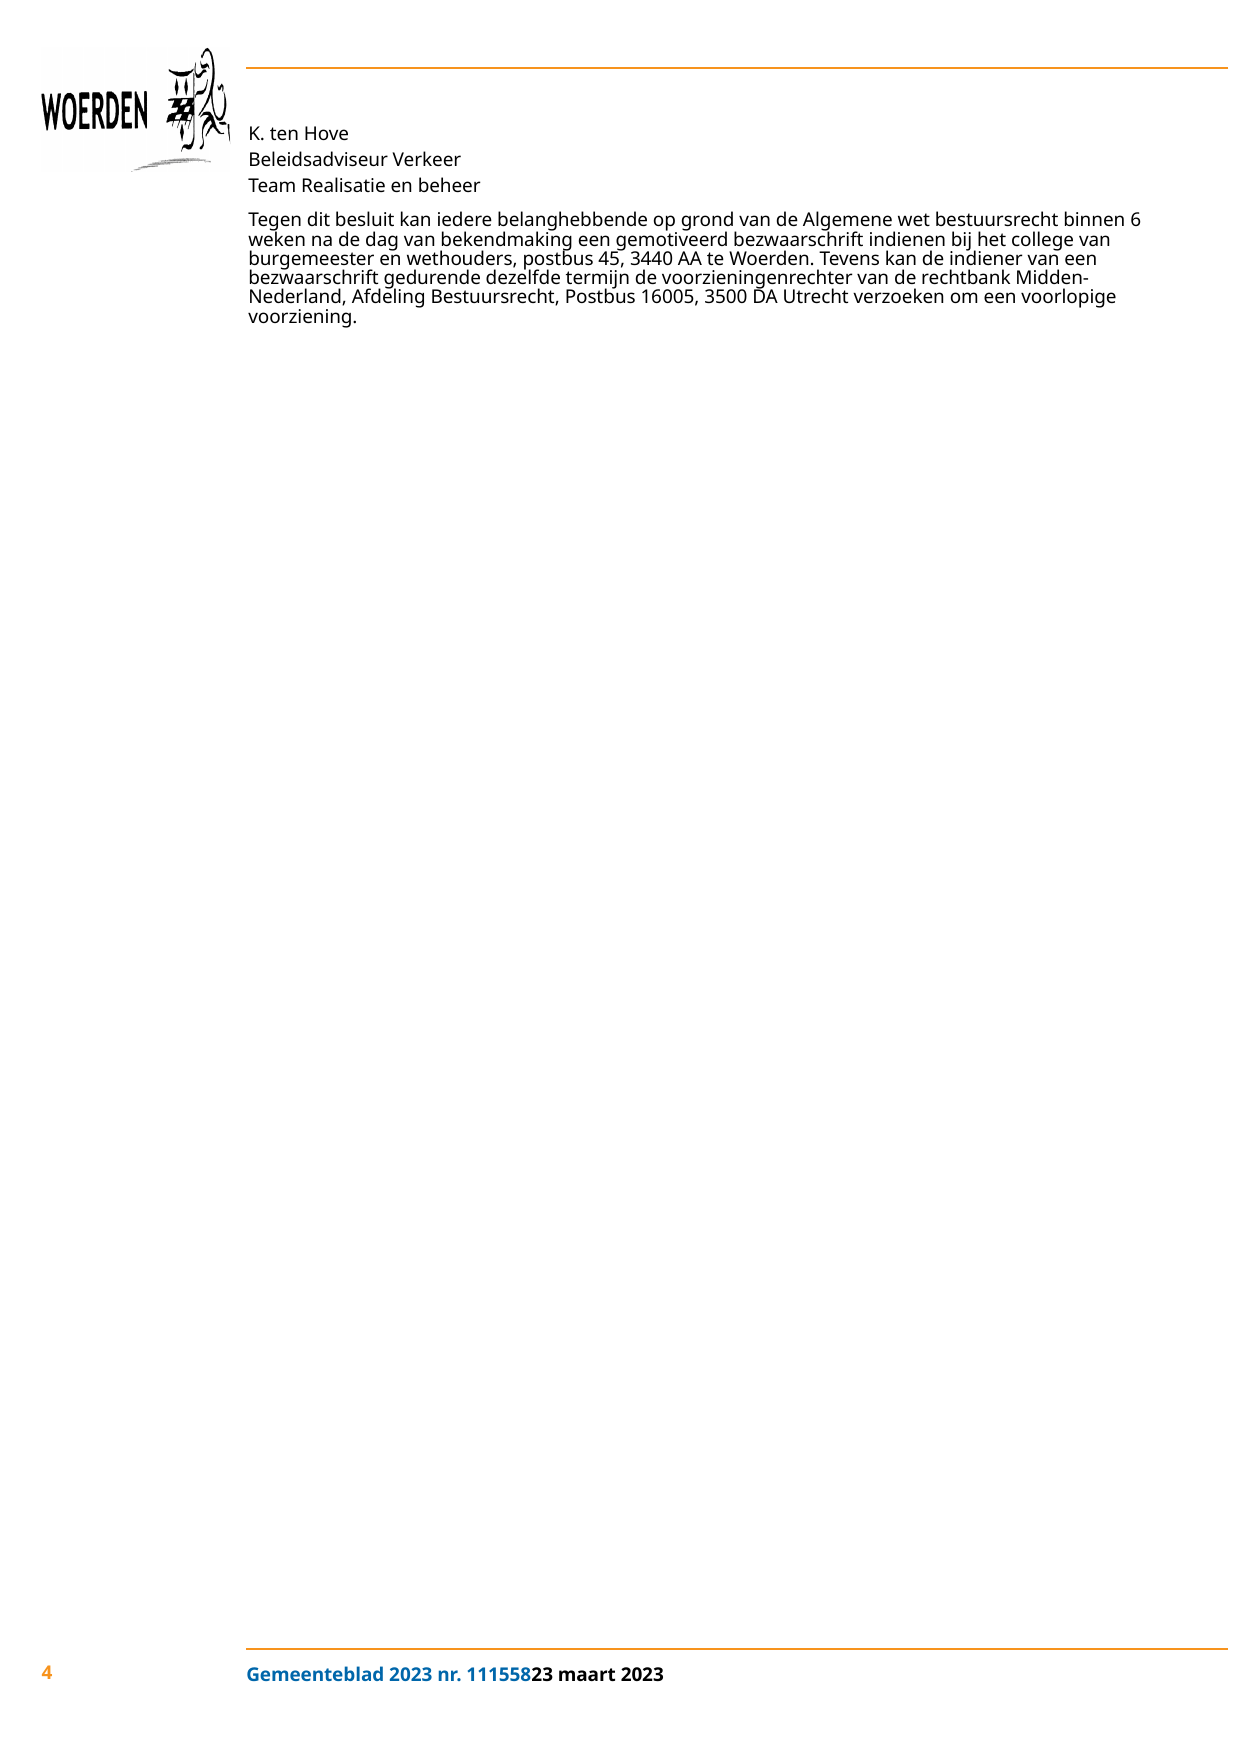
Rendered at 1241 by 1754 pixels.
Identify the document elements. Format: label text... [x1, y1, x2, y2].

text Team Realisatie en beheer [248, 172, 1152, 198]
text K. ten Hove [248, 121, 1152, 146]
text Beleidsadviseur Verkeer [248, 146, 1152, 172]
text Tegen dit besluit kan iedere belanghebbende op grond van de Algemene wet bestuursrecht binnen 6 weken na de dag van bekendmaking een gemotiveerd bezwaarschrift indienen bij het college van burgemeester en wethouders, postbus 45, 3440 AA te Woerden. Tevens kan de indiener van een bezwaarschrift gedurende dezelfde termijn de voorzieningenrechter van de rechtbank Midden-Nederland, Afdeling Bestuursrecht, Postbus 16005, 3500 DA Utrecht verzoeken om een voorlopige voorziening. [248, 211, 1152, 327]
picture [41, 47, 231, 172]
